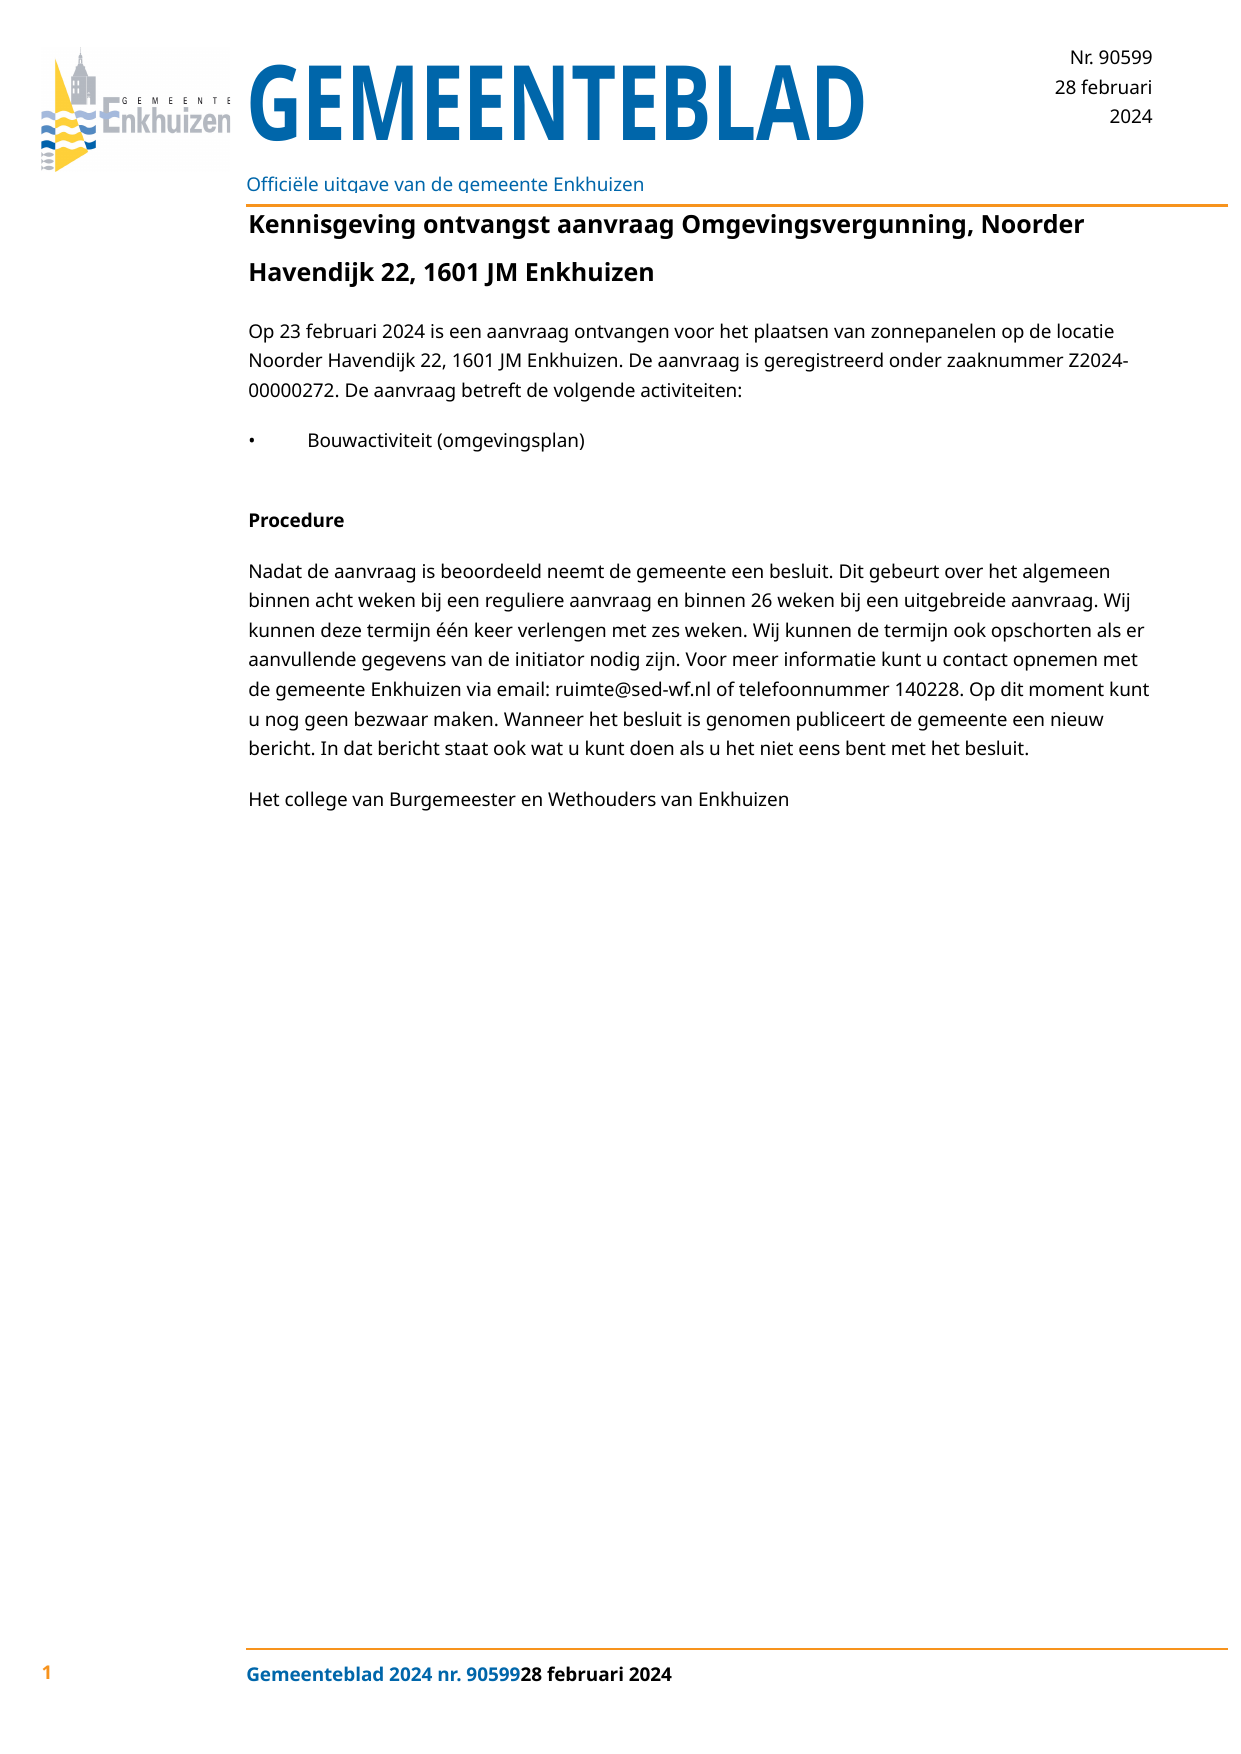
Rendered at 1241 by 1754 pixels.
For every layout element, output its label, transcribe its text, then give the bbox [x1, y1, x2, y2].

picture [41, 47, 231, 172]
text Op 23 februari 2024 is een aanvraag ontvangen voor het plaatsen van zonnepanelen op de locatie Noorder Havendijk 22, 1601 JM Enkhuizen. De aanvraag is geregistreerd onder zaaknummer Z2024-00000272. De aanvraag betreft de volgende activiteiten: [248, 318, 1152, 403]
text Het college van Burgemeester en Wethouders van Enkhuizen [248, 786, 1152, 812]
text Procedure [248, 507, 1152, 533]
text Nadat de aanvraag is beoordeeld neemt de gemeente een besluit. Dit gebeurt over het algemeen binnen acht weken bij een reguliere aanvraag en binnen 26 weken bij een uitgebreide aanvraag. Wij kunnen deze termijn één keer verlengen met zes weken. Wij kunnen de termijn ook opschorten als er aanvullende gegevens van de initiator nodig zijn. Voor meer informatie kunt u contact opnemen met de gemeente Enkhuizen via email: ruimte@sed-wf.nl of telefoonnummer 140228. Op dit moment kunt u nog geen bezwaar maken. Wanneer het besluit is genomen publiceert de gemeente een nieuw bericht. In dat bericht staat ook wat u kunt doen als u het niet eens bent met het besluit. [248, 558, 1152, 761]
list Bouwactiviteit (omgevingsplan) [248, 427, 1152, 453]
text Kennisgeving ontvangst aanvraag Omgevingsvergunning, Noorder Havendijk 22, 1601 JM Enkhuizen [248, 207, 1152, 288]
